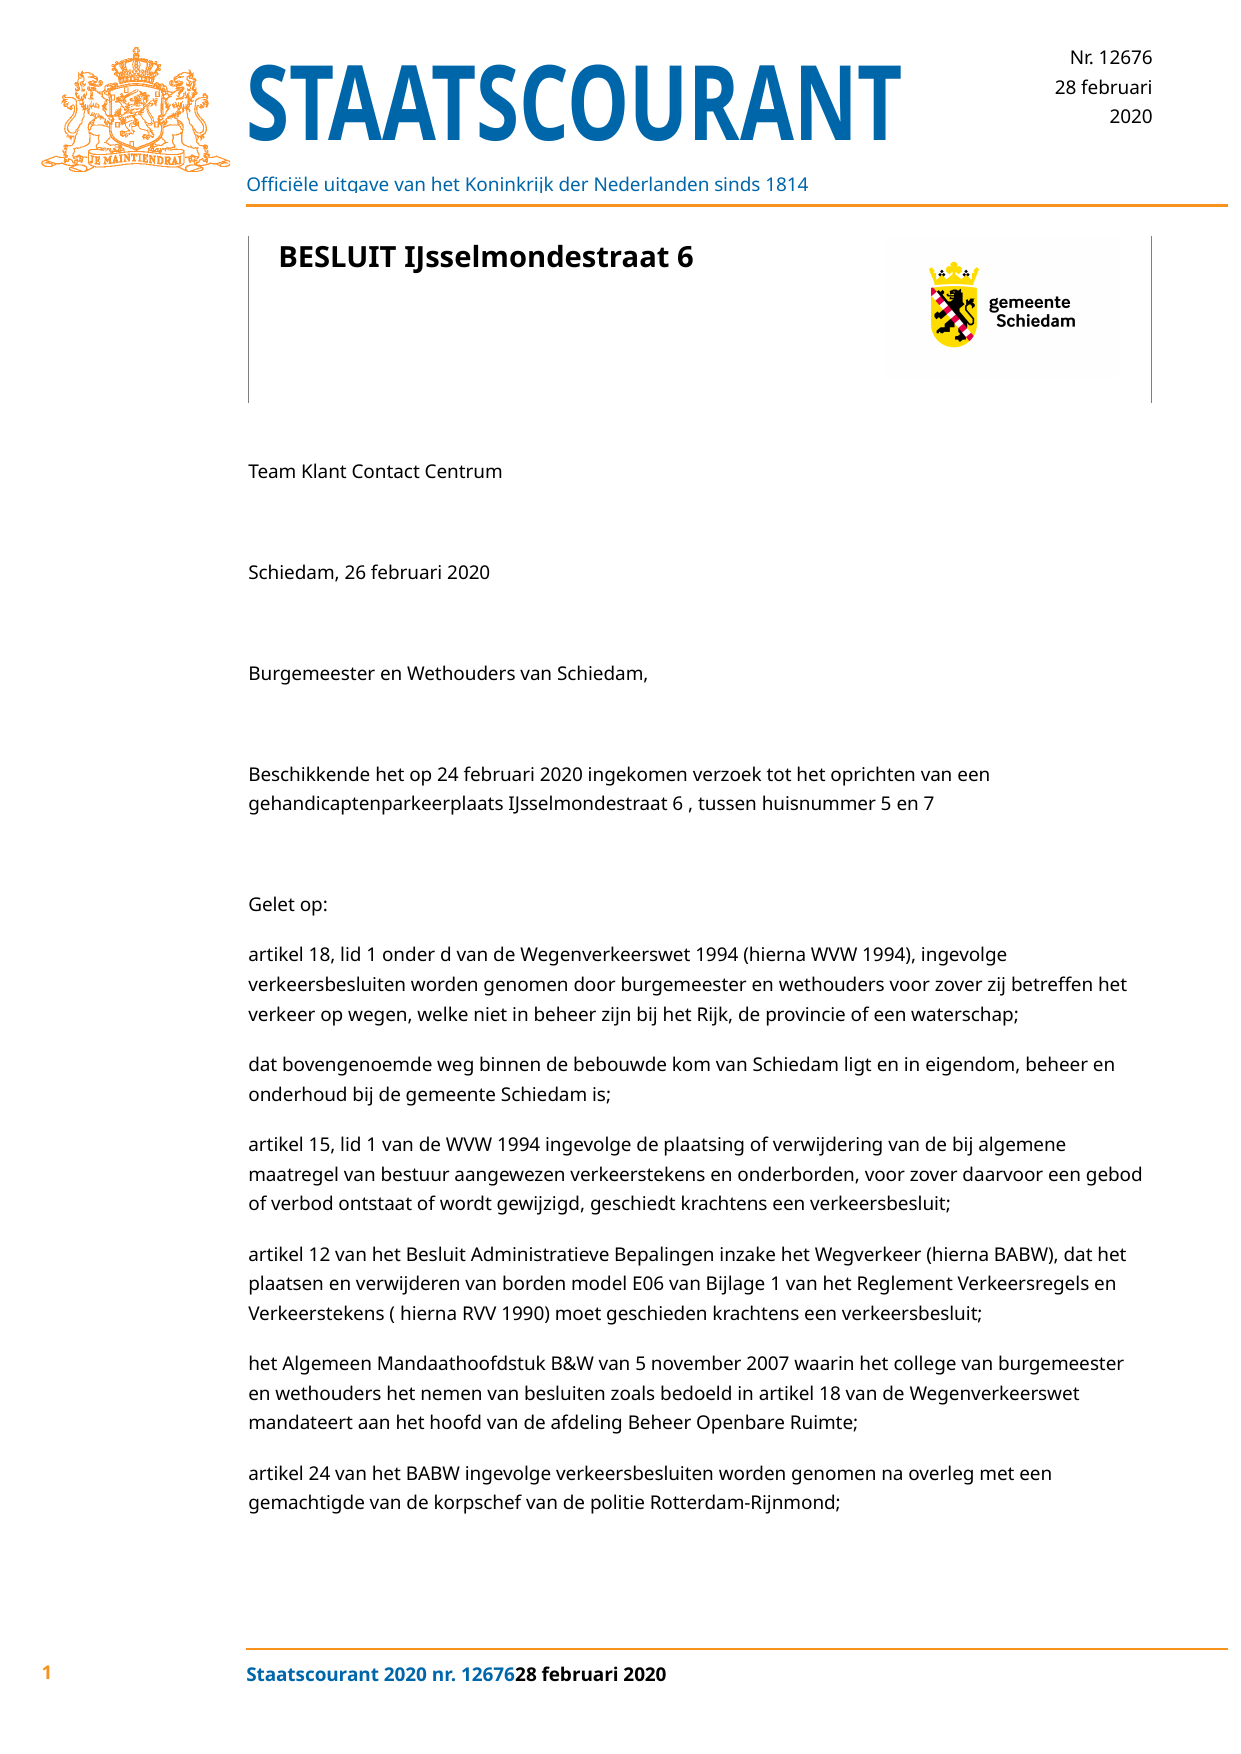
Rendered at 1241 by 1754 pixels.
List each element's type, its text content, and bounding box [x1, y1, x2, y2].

table_header [850, 378, 1151, 403]
text Beschikkende het op 24 februari 2020 ingekomen verzoek tot het oprichten van een gehandicaptenparkeerplaats IJsselmondestraat 6 , tussen huisnummer 5 en 7 [248, 761, 1152, 816]
text artikel 15, lid 1 van de WVW 1994 ingevolge de plaatsing of verwijdering van de bij algemene maatregel van bestuur aangewezen verkeerstekens en onderborden, voor zover daarvoor een gebod of verbod ontstaat of wordt gewijzigd, geschiedt krachtens een verkeersbesluit; [248, 1131, 1152, 1216]
text Schiedam, 26 februari 2020 [248, 559, 1152, 585]
text dat bovengenoemde weg binnen de bebouwde kom van Schiedam ligt en in eigendom, beheer en onderhoud bij de gemeente Schiedam is; [248, 1051, 1152, 1107]
table_header [1119, 236, 1151, 377]
picture [882, 236, 1119, 378]
table_header BESLUIT IJsselmondestraat 6 [249, 236, 850, 403]
text artikel 18, lid 1 onder d van de Wegenverkeerswet 1994 (hierna WVW 1994), ingevolge verkeersbesluiten worden genomen door burgemeester en wethouders voor zover zij betreffen het verkeer op wegen, welke niet in beheer zijn bij het Rijk, de provincie of een waterschap; [248, 942, 1152, 1027]
text Burgemeester en Wethouders van Schiedam, [248, 660, 1152, 686]
text artikel 12 van het Besluit Administratieve Bepalingen inzake het Wegverkeer (hierna BABW), dat het plaatsen en verwijderen van borden model E06 van Bijlage 1 van het Reglement Verkeersregels en Verkeerstekens ( hierna RVV 1990) moet geschieden krachtens een verkeersbesluit; [248, 1241, 1152, 1326]
picture [41, 47, 231, 172]
text artikel 24 van het BABW ingevolge verkeersbesluiten worden genomen na overleg met een gemachtigde van de korpschef van de politie Rotterdam-Rijnmond; [248, 1460, 1152, 1515]
table_header [850, 236, 882, 377]
text Gelet op: [248, 891, 1152, 917]
text Team Klant Contact Centrum [248, 458, 1152, 484]
text het Algemeen Mandaathoofdstuk B&W van 5 november 2007 waarin het college van burgemeester en wethouders het nemen van besluiten zoals bedoeld in artikel 18 van de Wegenverkeerswet mandateert aan het hoofd van de afdeling Beheer Openbare Ruimte; [248, 1350, 1152, 1435]
